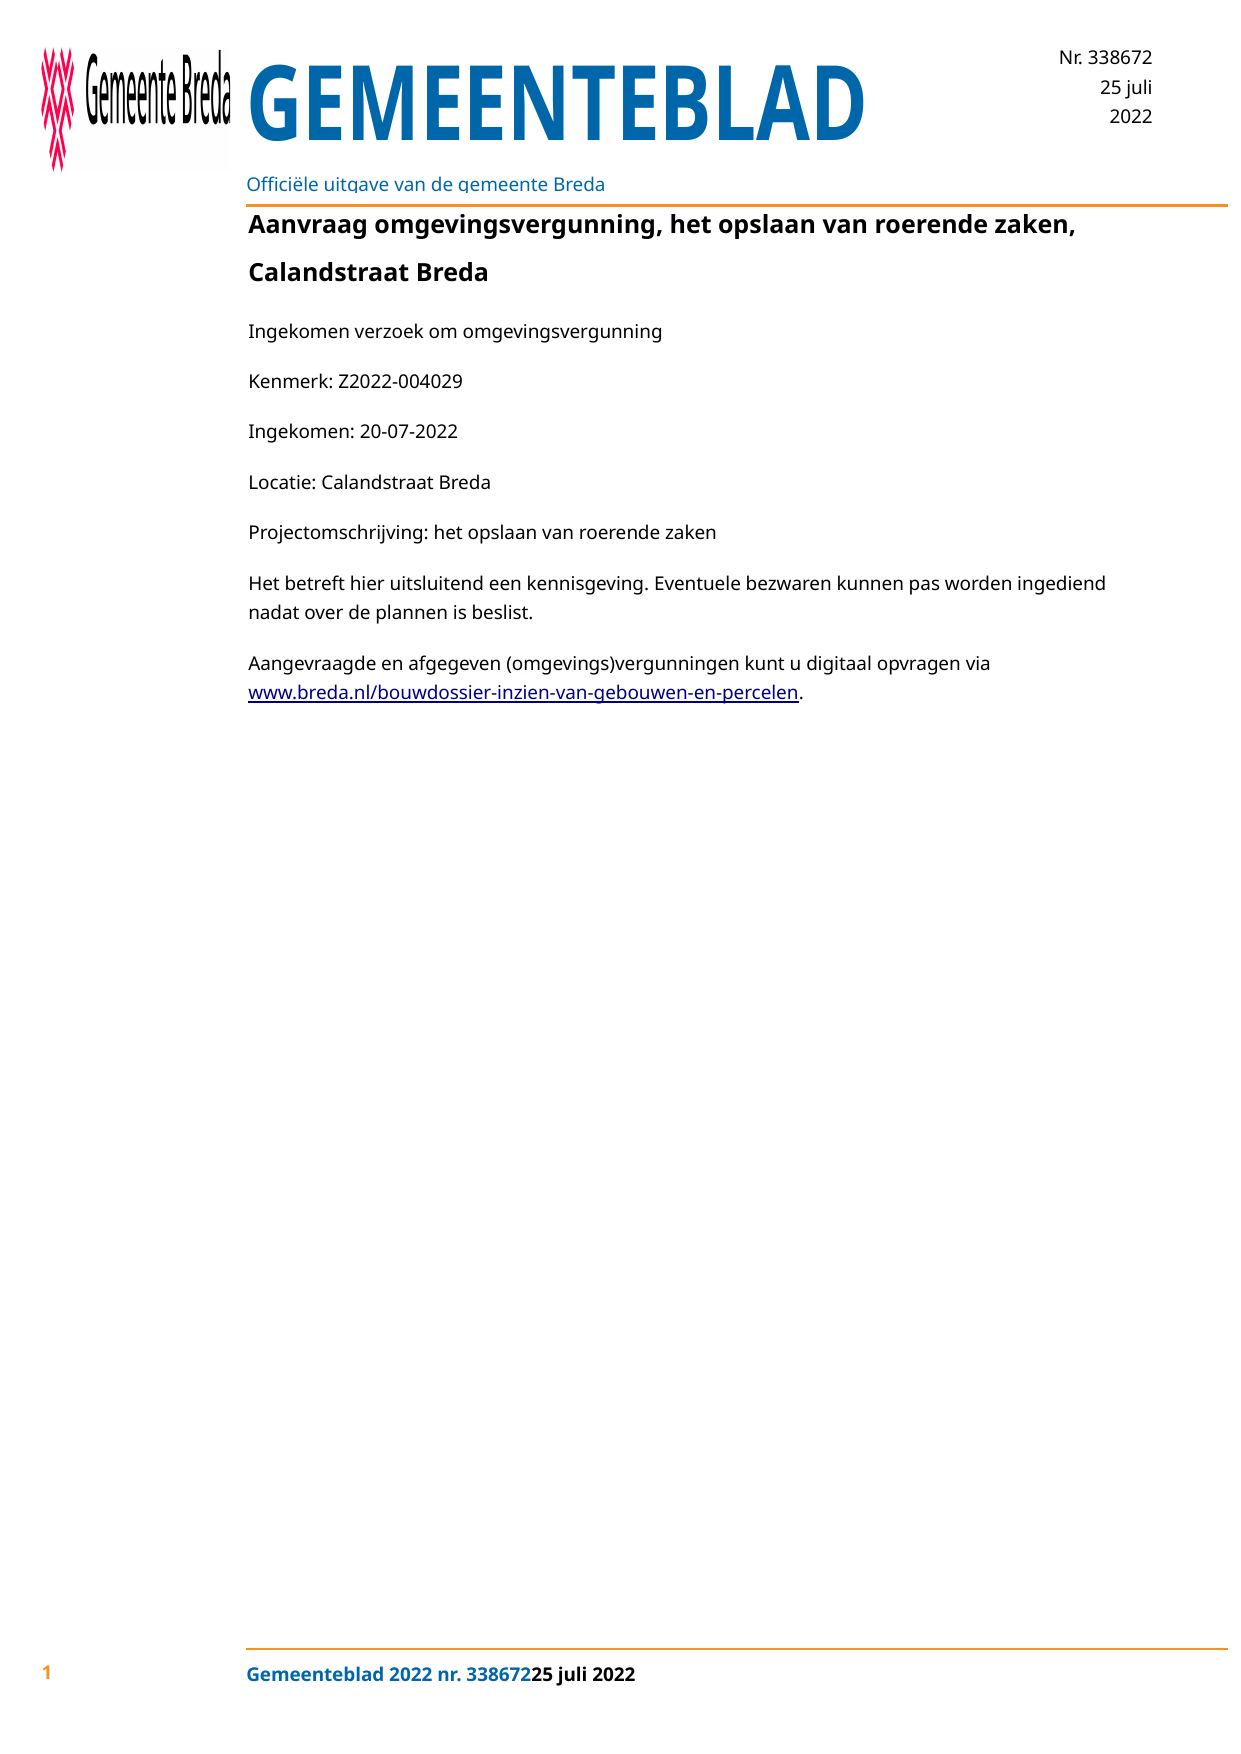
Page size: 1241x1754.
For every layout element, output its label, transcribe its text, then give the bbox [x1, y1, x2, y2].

picture [41, 47, 231, 172]
text Het betreft hier uitsluitend een kennisgeving. Eventuele bezwaren kunnen pas worden ingediend nadat over de plannen is beslist. [248, 570, 1152, 625]
text Aangevraagde en afgegeven (omgevings)vergunningen kunt u digitaal opvragen via www.breda.nl/bouwdossier-inzien-van-gebouwen-en-percelen. [248, 650, 1152, 705]
text Ingekomen verzoek om omgevingsvergunning [248, 318, 1152, 344]
text Projectomschrijving: het opslaan van roerende zaken [248, 519, 1152, 545]
text Locatie: Calandstraat Breda [248, 469, 1152, 495]
text Aanvraag omgevingsvergunning, het opslaan van roerende zaken, Calandstraat Breda [248, 207, 1152, 288]
text Ingekomen: 20-07-2022 [248, 419, 1152, 444]
text Kenmerk: Z2022-004029 [248, 368, 1152, 394]
